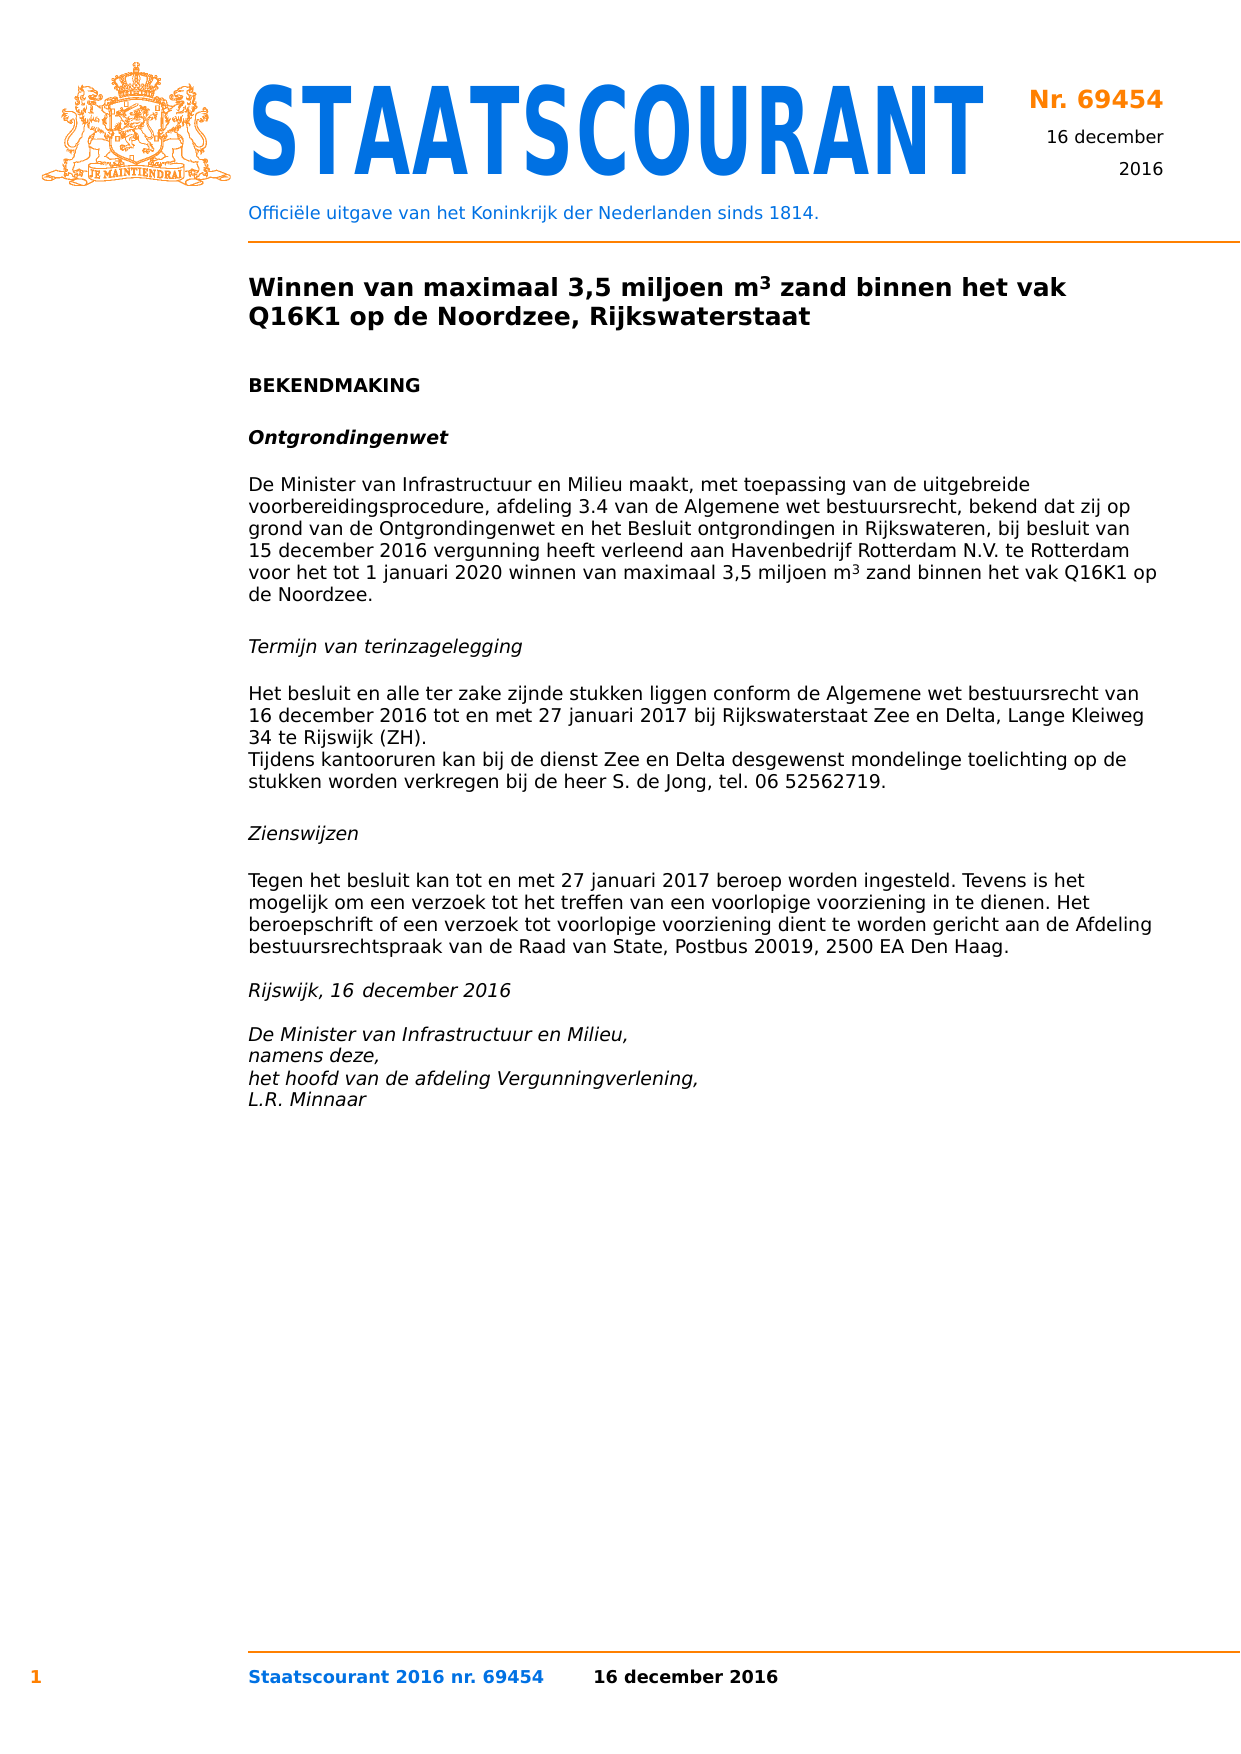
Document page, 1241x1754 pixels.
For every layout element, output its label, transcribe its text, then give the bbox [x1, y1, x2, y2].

subtitle Ontgrondingenwet [248, 427, 1163, 449]
table_header [25, 62, 248, 241]
text Het besluit en alle ter zake zijnde stukken liggen conform de Algemene wet bestuursrecht van 16 december 2016 tot en met 27 januari 2017 bij Rijkswaterstaat Zee en Delta, Lange Kleiweg 34 te Rijswijk (ZH). [248, 683, 1163, 749]
subtitle Winnen van maximaal 3,5 miljoen m3 zand binnen het vak Q16K1 op de Noordzee, Rijkswaterstaat [248, 273, 1163, 331]
text Rijswijk, 16 december 2016 [248, 979, 1163, 1002]
table_header Nr. 69454 [998, 62, 1240, 121]
subtitle Termijn van terinzagelegging [248, 636, 1163, 658]
text De Minister van Infrastructuur en Milieu, namens deze, het hoofd van de afdeling Vergunningverlening, L.R. Minnaar [248, 1023, 1163, 1111]
subtitle BEKENDMAKING [248, 375, 1163, 397]
picture [41, 62, 231, 186]
text Tegen het besluit kan tot en met 27 januari 2017 beroep worden ingesteld. Tevens is het mogelijk om een verzoek tot het treffen van een voorlopige voorziening in te dienen. Het beroepschrift of een verzoek tot voorlopige voorziening dient te worden gericht aan de Afdeling bestuursrechtspraak van de Raad van State, Postbus 20019, 2500 EA Den Haag. [248, 870, 1163, 958]
table_cell 2016 [998, 153, 1240, 203]
text Tijdens kantooruren kan bij de dienst Zee en Delta desgewenst mondelinge toelichting op de stukken worden verkregen bij de heer S. de Jong, tel. 06 52562719. [248, 749, 1163, 793]
table_cell 16 december [998, 121, 1240, 153]
table_header STAATSCOURANT [248, 62, 998, 203]
subtitle Zienswijzen [248, 823, 1163, 845]
text De Minister van Infrastructuur en Milieu maakt, met toepassing van de uitgebreide voorbereidingsprocedure, afdeling 3.4 van de Algemene wet bestuursrecht, bekend dat zij op grond van de Ontgrondingenwet en het Besluit ontgrondingen in Rijkswateren, bij besluit van 15 december 2016 vergunning heeft verleend aan Havenbedrijf Rotterdam N.V. te Rotterdam voor het tot 1 januari 2020 winnen van maximaal 3,5 miljoen m3 zand binnen het vak Q16K1 op de Noordzee. [248, 474, 1163, 606]
table_cell Officiële uitgave van het Koninkrijk der Nederlanden sinds 1814. [248, 203, 1240, 241]
